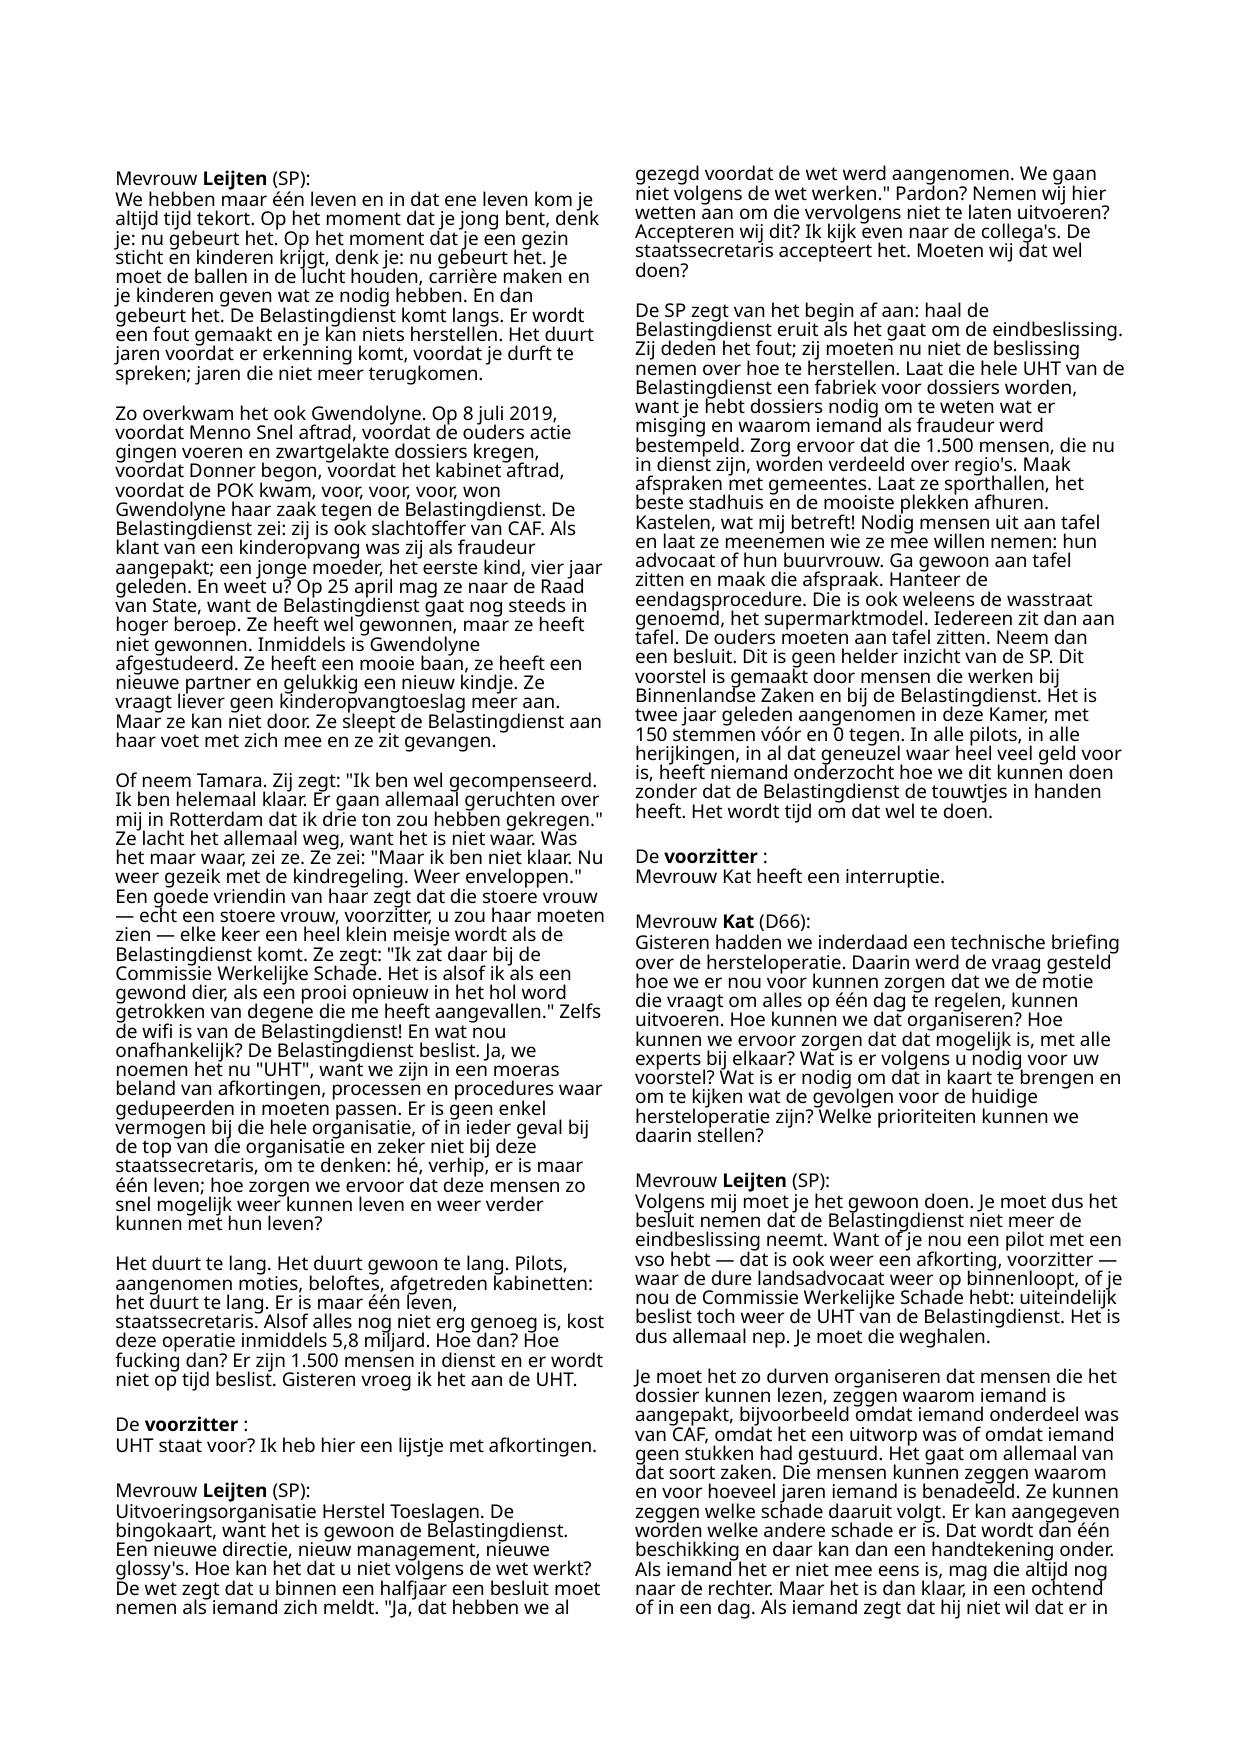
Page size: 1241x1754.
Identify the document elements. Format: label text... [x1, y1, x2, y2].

text Mevrouw Kat heeft een interruptie. [635, 868, 1125, 888]
text Mevrouw Leijten (SP): [635, 1167, 1125, 1193]
text Het duurt te lang. Het duurt gewoon te lang. Pilots, aangenomen moties, beloftes, afgetreden kabinetten: het duurt te lang. Er is maar één leven, staatssecretaris. Alsof alles nog niet erg genoeg is, kost deze operatie inmiddels 5,8 miljard. Hoe dan? Hoe fucking dan? Er zijn 1.500 mensen in dienst en er wordt niet op tijd beslist. Gisteren vroeg ik het aan de UHT. [115, 1255, 605, 1390]
text Je moet het zo durven organiseren dat mensen die het dossier kunnen lezen, zeggen waarom iemand is aangepakt, bijvoorbeeld omdat iemand onderdeel was van CAF, omdat het een uitworp was of omdat iemand geen stukken had gestuurd. Het gaat om allemaal van dat soort zaken. Die mensen kunnen zeggen waarom en voor hoeveel jaren iemand is benadeeld. Ze kunnen zeggen welke schade daaruit volgt. Er kan aangegeven worden welke andere schade er is. Dat wordt dan één beschikking en daar kan dan een handtekening onder. Als iemand het er niet mee eens is, mag die altijd nog naar de rechter. Maar het is dan klaar, in een ochtend of in een dag. Als iemand zegt dat hij niet wil dat er in [635, 1368, 1125, 1618]
text Of neem Tamara. Zij zegt: "Ik ben wel gecompenseerd. Ik ben helemaal klaar. Er gaan allemaal geruchten over mij in Rotterdam dat ik drie ton zou hebben gekregen." Ze lacht het allemaal weg, want het is niet waar. Was het maar waar, zei ze. Ze zei: "Maar ik ben niet klaar. Nu weer gezeik met de kindregeling. Weer enveloppen." Een goede vriendin van haar zegt dat die stoere vrouw — echt een stoere vrouw, voorzitter, u zou haar moeten zien — elke keer een heel klein meisje wordt als de Belastingdienst komt. Ze zegt: "Ik zat daar bij de Commissie Werkelijke Schade. Het is alsof ik als een gewond dier, als een prooi opnieuw in het hol word getrokken van degene die me heeft aangevallen." Zelfs de wifi is van de Belastingdienst! En wat nou onafhankelijk? De Belastingdienst beslist. Ja, we noemen het nu "UHT", want we zijn in een moeras beland van afkortingen, processen en procedures waar gedupeerden in moeten passen. Er is geen enkel vermogen bij die hele organisatie, of in ieder geval bij de top van die organisatie en zeker niet bij deze staatssecretaris, om te denken: hé, verhip, er is maar één leven; hoe zorgen we ervoor dat deze mensen zo snel mogelijk weer kunnen leven en weer verder kunnen met hun leven? [115, 772, 605, 1234]
text De voorzitter : [635, 843, 1125, 868]
text Mevrouw Leijten (SP): [115, 1477, 605, 1503]
text UHT staat voor? Ik heb hier een lijstje met afkortingen. [115, 1437, 605, 1456]
text De voorzitter : [115, 1411, 605, 1437]
text Volgens mij moet je het gewoon doen. Je moet dus het besluit nemen dat de Belastingdienst niet meer de eindbeslissing neemt. Want of je nou een pilot met een vso hebt — dat is ook weer een afkorting, voorzitter — waar de dure landsadvocaat weer op binnenloopt, of je nou de Commissie Werkelijke Schade hebt: uiteindelijk beslist toch weer de UHT van de Belastingdienst. Het is dus allemaal nep. Je moet die weghalen. [635, 1193, 1125, 1347]
text Uitvoeringsorganisatie Herstel Toeslagen. De bingokaart, want het is gewoon de Belastingdienst. Een nieuwe directie, nieuw management, nieuwe glossy's. Hoe kan het dat u niet volgens de wet werkt? De wet zegt dat u binnen een halfjaar een besluit moet nemen als iemand zich meldt. "Ja, dat hebben we al [115, 1503, 605, 1618]
text Mevrouw Leijten (SP): [115, 165, 605, 191]
text Zo overkwam het ook Gwendolyne. Op 8 juli 2019, voordat Menno Snel aftrad, voordat de ouders actie gingen voeren en zwartgelakte dossiers kregen, voordat Donner begon, voordat het kabinet aftrad, voordat de POK kwam, voor, voor, voor, won Gwendolyne haar zaak tegen de Belastingdienst. De Belastingdienst zei: zij is ook slachtoffer van CAF. Als klant van een kinderopvang was zij als fraudeur aangepakt; een jonge moeder, het eerste kind, vier jaar geleden. En weet u? Op 25 april mag ze naar de Raad van State, want de Belastingdienst gaat nog steeds in hoger beroep. Ze heeft wel gewonnen, maar ze heeft niet gewonnen. Inmiddels is Gwendolyne afgestudeerd. Ze heeft een mooie baan, ze heeft een nieuwe partner en gelukkig een nieuw kindje. Ze vraagt liever geen kinderopvangtoeslag meer aan. Maar ze kan niet door. Ze sleept de Belastingdienst aan haar voet met zich mee en ze zit gevangen. [115, 404, 605, 751]
text De SP zegt van het begin af aan: haal de Belastingdienst eruit als het gaat om de eindbeslissing. Zij deden het fout; zij moeten nu niet de beslissing nemen over hoe te herstellen. Laat die hele UHT van de Belastingdienst een fabriek voor dossiers worden, want je hebt dossiers nodig om te weten wat er misging en waarom iemand als fraudeur werd bestempeld. Zorg ervoor dat die 1.500 mensen, die nu in dienst zijn, worden verdeeld over regio's. Maak afspraken met gemeentes. Laat ze sporthallen, het beste stadhuis en de mooiste plekken afhuren. Kastelen, wat mij betreft! Nodig mensen uit aan tafel en laat ze meenemen wie ze mee willen nemen: hun advocaat of hun buurvrouw. Ga gewoon aan tafel zitten en maak die afspraak. Hanteer de eendagsprocedure. Die is ook weleens de wasstraat genoemd, het supermarktmodel. Iedereen zit dan aan tafel. De ouders moeten aan tafel zitten. Neem dan een besluit. Dit is geen helder inzicht van de SP. Dit voorstel is gemaakt door mensen die werken bij Binnenlandse Zaken en bij de Belastingdienst. Het is twee jaar geleden aangenomen in deze Kamer, met 150 stemmen vóór en 0 tegen. In alle pilots, in alle herijkingen, in al dat geneuzel waar heel veel geld voor is, heeft niemand onderzocht hoe we dit kunnen doen zonder dat de Belastingdienst de touwtjes in handen heeft. Het wordt tijd om dat wel te doen. [635, 302, 1125, 822]
text Mevrouw Kat (D66): [635, 909, 1125, 934]
text We hebben maar één leven en in dat ene leven kom je altijd tijd tekort. Op het moment dat je jong bent, denk je: nu gebeurt het. Op het moment dat je een gezin sticht en kinderen krijgt, denk je: nu gebeurt het. Je moet de ballen in de lucht houden, carrière maken en je kinderen geven wat ze nodig hebben. En dan gebeurt het. De Belastingdienst komt langs. Er wordt een fout gemaakt en je kan niets herstellen. Het duurt jaren voordat er erkenning komt, voordat je durft te spreken; jaren die niet meer terugkomen. [115, 191, 605, 384]
text gezegd voordat de wet werd aangenomen. We gaan niet volgens de wet werken." Pardon? Nemen wij hier wetten aan om die vervolgens niet te laten uitvoeren? Accepteren wij dit? Ik kijk even naar de collega's. De staatssecretaris accepteert het. Moeten wij dat wel doen? [635, 165, 1125, 281]
text Gisteren hadden we inderdaad een technische briefing over de hersteloperatie. Daarin werd de vraag gesteld hoe we er nou voor kunnen zorgen dat we de motie die vraagt om alles op één dag te regelen, kunnen uitvoeren. Hoe kunnen we dat organiseren? Hoe kunnen we ervoor zorgen dat dat mogelijk is, met alle experts bij elkaar? Wat is er volgens u nodig voor uw voorstel? Wat is er nodig om dat in kaart te brengen en om te kijken wat de gevolgen voor de huidige hersteloperatie zijn? Welke prioriteiten kunnen we daarin stellen? [635, 934, 1125, 1146]
